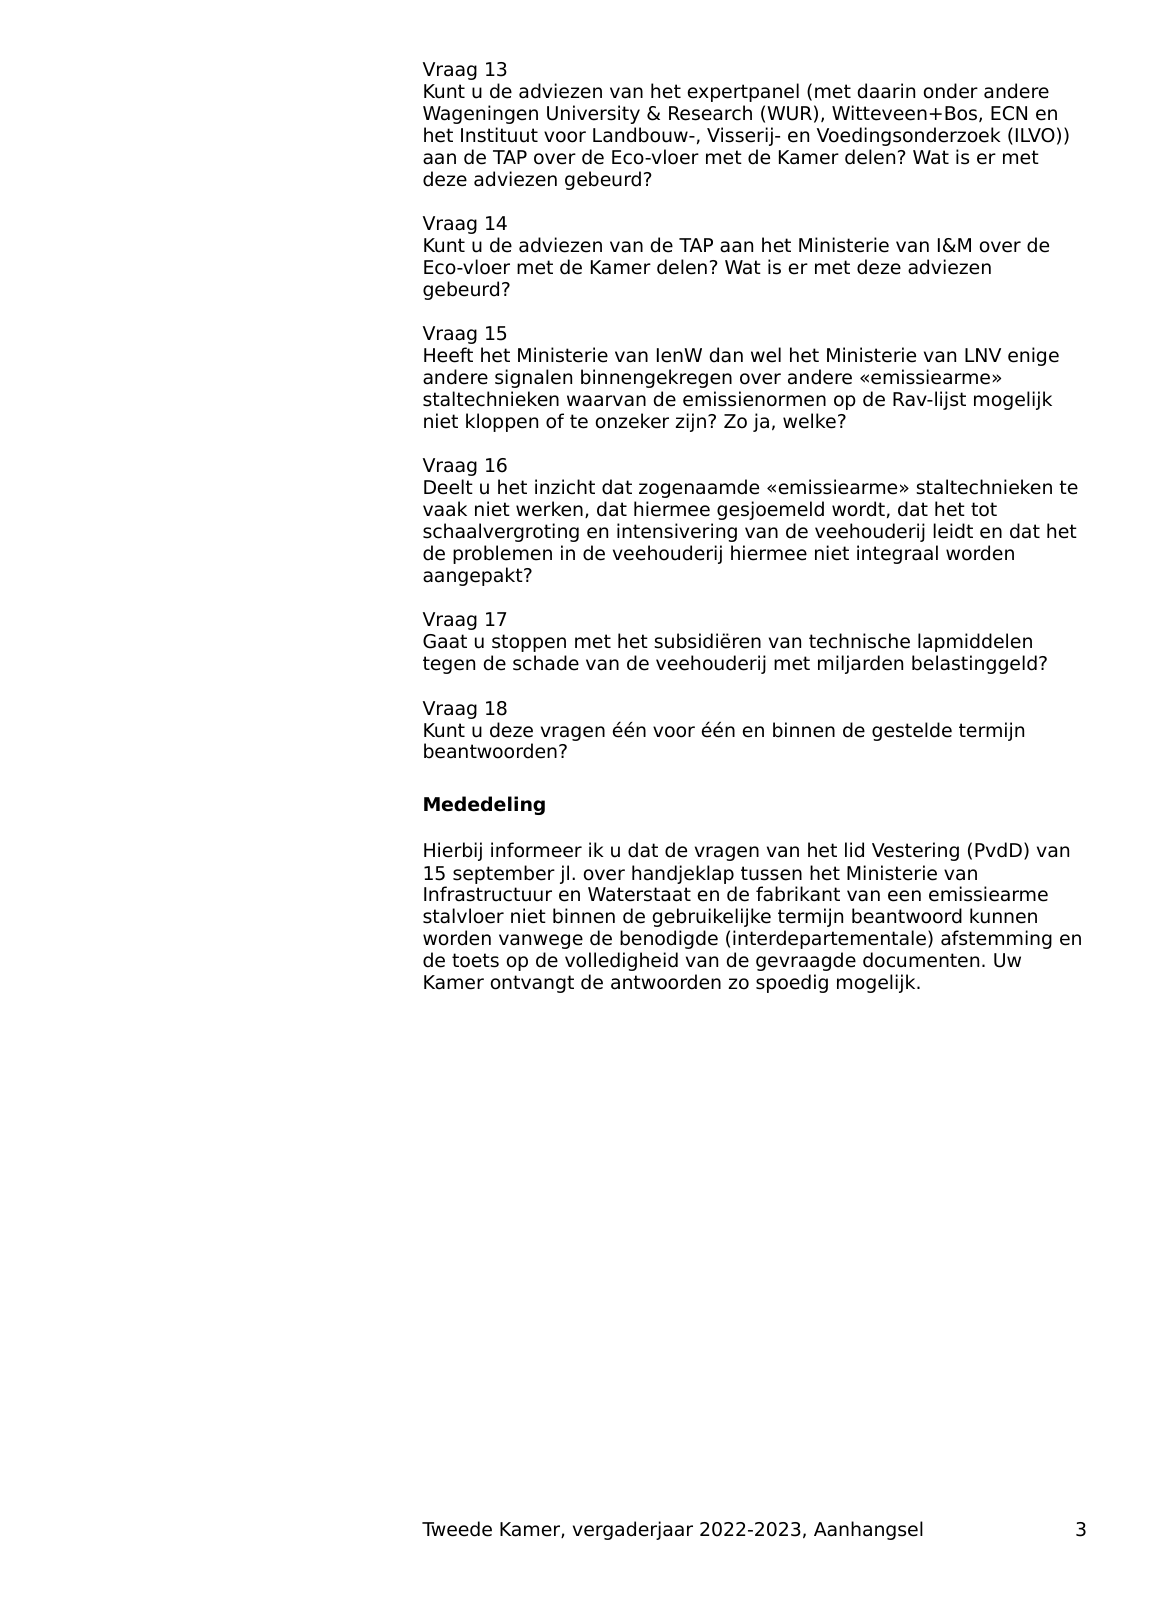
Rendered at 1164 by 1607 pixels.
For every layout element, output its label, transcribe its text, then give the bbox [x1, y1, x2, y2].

subtitle Mededeling [422, 793, 1087, 815]
text Gaat u stoppen met het subsidiëren van technische lapmiddelen tegen de schade van de veehouderij met miljarden belastinggeld? [422, 631, 1087, 675]
text Deelt u het inzicht dat zogenaamde «emissiearme» staltechnieken te vaak niet werken, dat hiermee gesjoemeld wordt, dat het tot schaalvergroting en intensivering van de veehouderij leidt en dat het de problemen in de veehouderij hiermee niet integraal worden aangepakt? [422, 477, 1087, 587]
text Kunt u de adviezen van de TAP aan het Ministerie van I&M over de Eco-vloer met de Kamer delen? Wat is er met deze adviezen gebeurd? [422, 235, 1087, 301]
text Vraag 16 [422, 455, 1087, 477]
text Kunt u deze vragen één voor één en binnen de gestelde termijn beantwoorden? [422, 719, 1087, 763]
text Vraag 13 [422, 59, 1087, 81]
text Vraag 17 [422, 609, 1087, 631]
text Vraag 14 [422, 213, 1087, 235]
text Vraag 18 [422, 697, 1087, 719]
text Vraag 15 [422, 323, 1087, 345]
text Kunt u de adviezen van het expertpanel (met daarin onder andere Wageningen University & Research (WUR), Witteveen+Bos, ECN en het Instituut voor Landbouw-, Visserij- en Voedingsonderzoek (ILVO)) aan de TAP over de Eco-vloer met de Kamer delen? Wat is er met deze adviezen gebeurd? [422, 81, 1087, 191]
text Heeft het Ministerie van IenW dan wel het Ministerie van LNV enige andere signalen binnengekregen over andere «emissiearme» staltechnieken waarvan de emissienormen op de Rav-lijst mogelijk niet kloppen of te onzeker zijn? Zo ja, welke? [422, 345, 1087, 433]
text Hierbij informeer ik u dat de vragen van het lid Vestering (PvdD) van 15 september jl. over handjeklap tussen het Ministerie van Infrastructuur en Waterstaat en de fabrikant van een emissiearme stalvloer niet binnen de gebruikelijke termijn beantwoord kunnen worden vanwege de benodigde (interdepartementale) afstemming en de toets op de volledigheid van de gevraagde documenten. Uw Kamer ontvangt de antwoorden zo spoedig mogelijk. [422, 840, 1087, 994]
